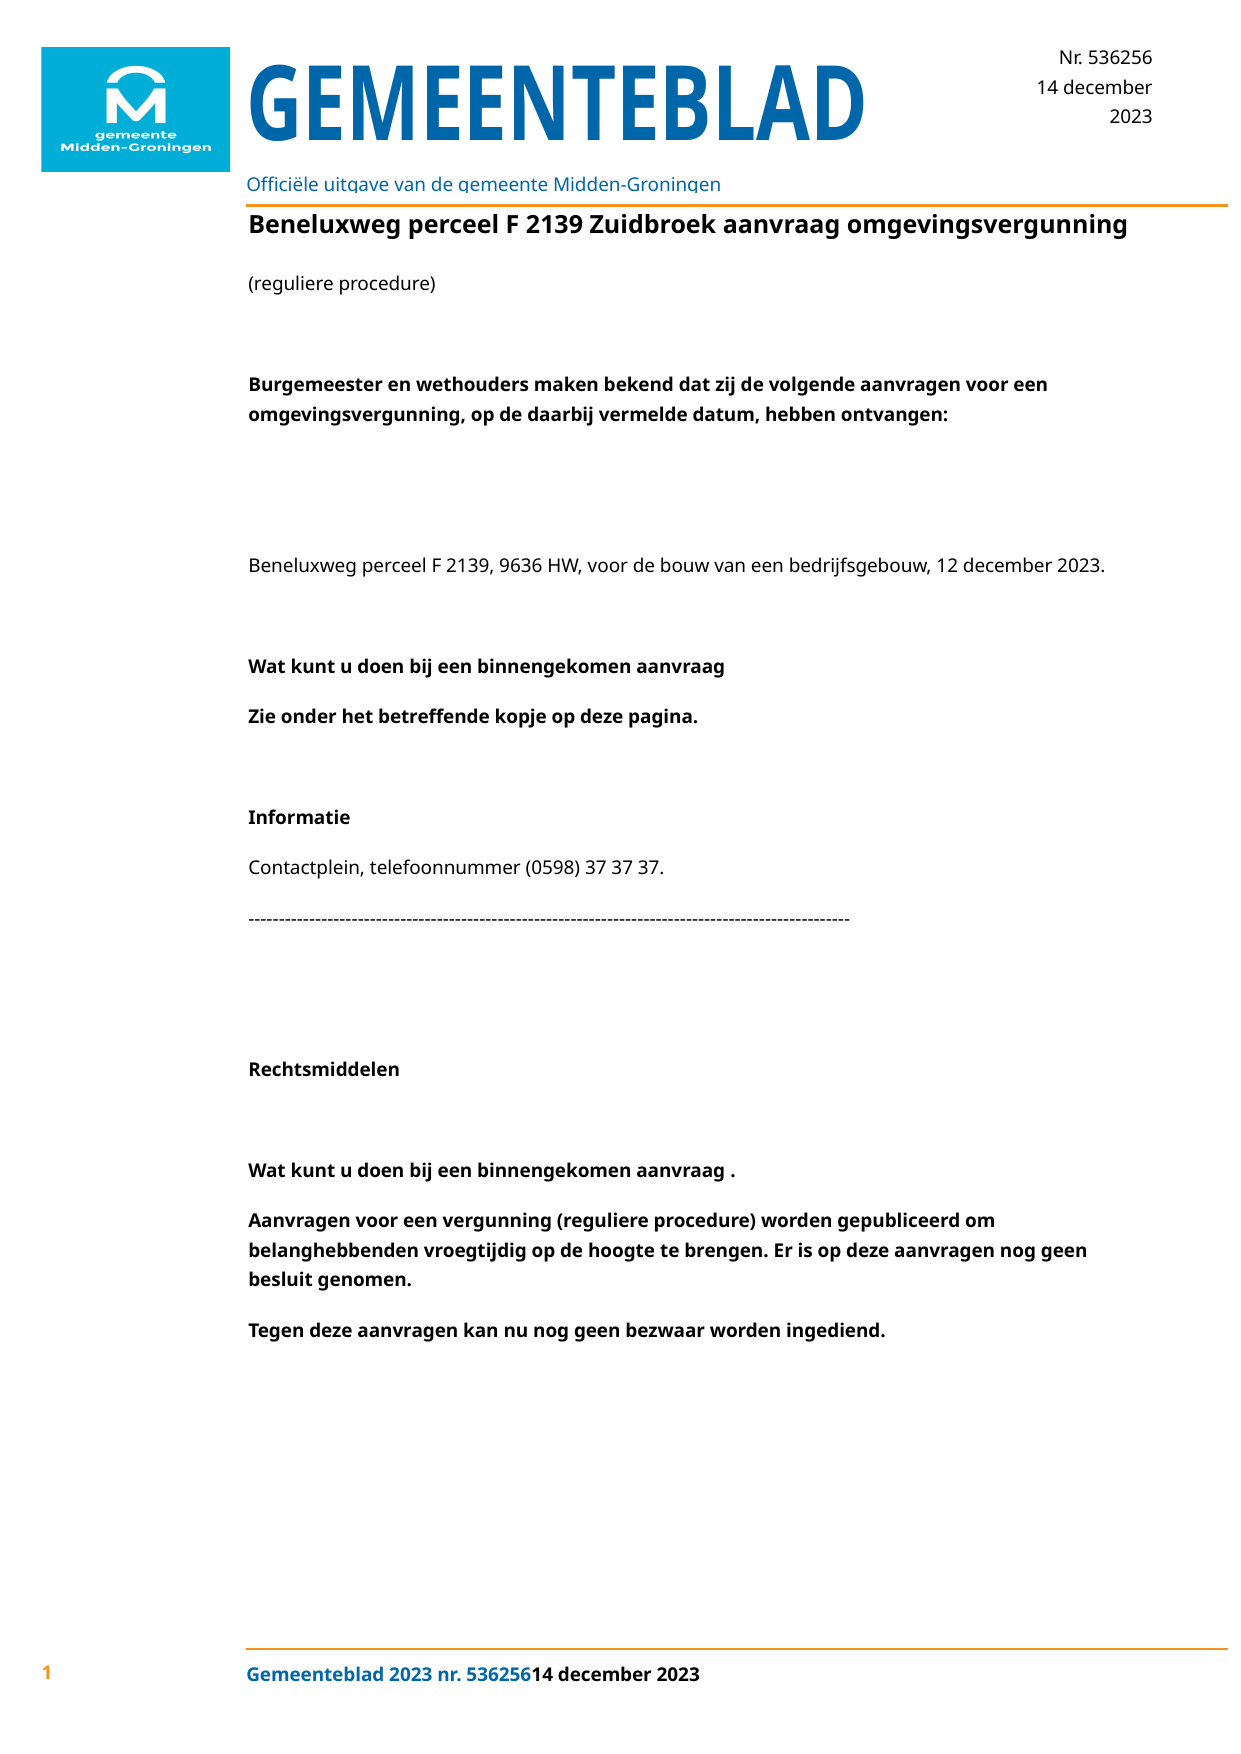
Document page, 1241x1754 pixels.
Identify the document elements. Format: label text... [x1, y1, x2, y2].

text Contactplein, telefoonnummer (0598) 37 37 37. [248, 854, 1152, 880]
text Aanvragen voor een vergunning (reguliere procedure) worden gepubliceerd om belanghebbenden vroegtijdig op de hoogte te brengen. Er is op deze aanvragen nog geen besluit genomen. [248, 1207, 1152, 1292]
text Zie onder het betreffende kopje op deze pagina. [248, 703, 1152, 729]
text Burgemeester en wethouders maken bekend dat zij de volgende aanvragen voor een omgevingsvergunning, op de daarbij vermelde datum, hebben ontvangen: [248, 371, 1152, 426]
text Wat kunt u doen bij een binnengekomen aanvraag . [248, 1157, 1152, 1183]
picture [108, 66, 164, 82]
text --------------------------------------------------------------------------------------------------- [248, 905, 1152, 931]
text Wat kunt u doen bij een binnengekomen aanvraag [248, 653, 1152, 678]
picture [107, 89, 165, 122]
text (reguliere procedure) [248, 270, 1152, 296]
text Beneluxweg perceel F 2139 Zuidbroek aanvraag omgevingsvergunning [248, 207, 1152, 241]
text Informatie [248, 804, 1152, 830]
text Tegen deze aanvragen kan nu nog geen bezwaar worden ingediend. [248, 1317, 1152, 1343]
text Rechtsmiddelen [248, 1056, 1152, 1082]
text Beneluxweg perceel F 2139, 9636 HW, voor de bouw van een bedrijfsgebouw, 12 december 2023. [248, 552, 1152, 578]
picture [184, 146, 190, 153]
